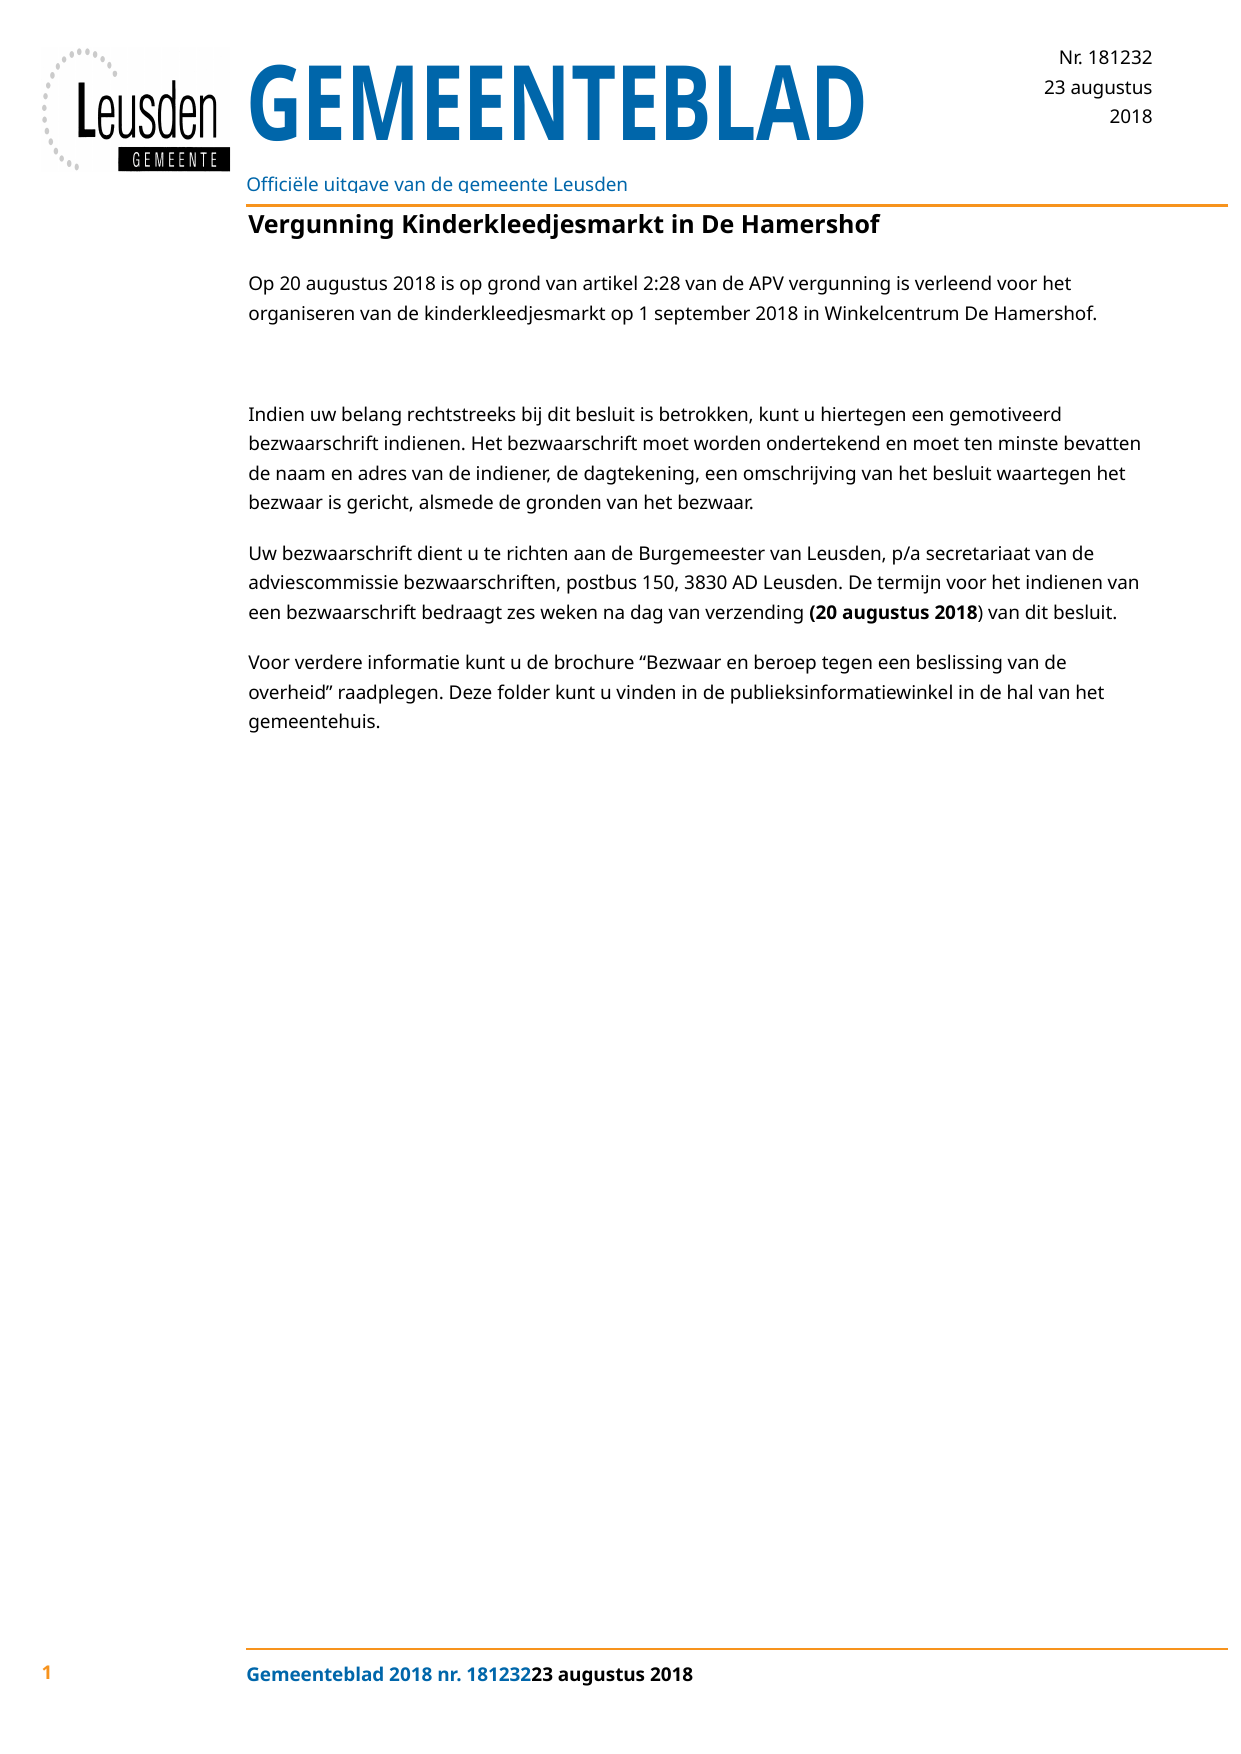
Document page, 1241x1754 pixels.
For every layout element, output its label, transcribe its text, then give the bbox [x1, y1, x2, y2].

text Op 20 augustus 2018 is op grond van artikel 2:28 van de APV vergunning is verleend voor het organiseren van de kinderkleedjesmarkt op 1 september 2018 in Winkelcentrum De Hamershof. [248, 270, 1152, 326]
text Voor verdere informatie kunt u de brochure “Bezwaar en beroep tegen een beslissing van de overheid” raadplegen. Deze folder kunt u vinden in de publieksinformatiewinkel in de hal van het gemeentehuis. [248, 649, 1152, 734]
picture [41, 47, 231, 172]
text Uw bezwaarschrift dient u te richten aan de Burgemeester van Leusden, p/a secretariaat van de adviescommissie bezwaarschriften, postbus 150, 3830 AD Leusden. De termijn voor het indienen van een bezwaarschrift bedraagt zes weken na dag van verzending (20 augustus 2018) van dit besluit. [248, 540, 1152, 625]
text Vergunning Kinderkleedjesmarkt in De Hamershof [248, 207, 1152, 241]
text Indien uw belang rechtstreeks bij dit besluit is betrokken, kunt u hiertegen een gemotiveerd bezwaarschrift indienen. Het bezwaarschrift moet worden ondertekend en moet ten minste bevatten de naam en adres van de indiener, de dagtekening, een omschrijving van het besluit waartegen het bezwaar is gericht, alsmede de gronden van het bezwaar. [248, 401, 1152, 515]
